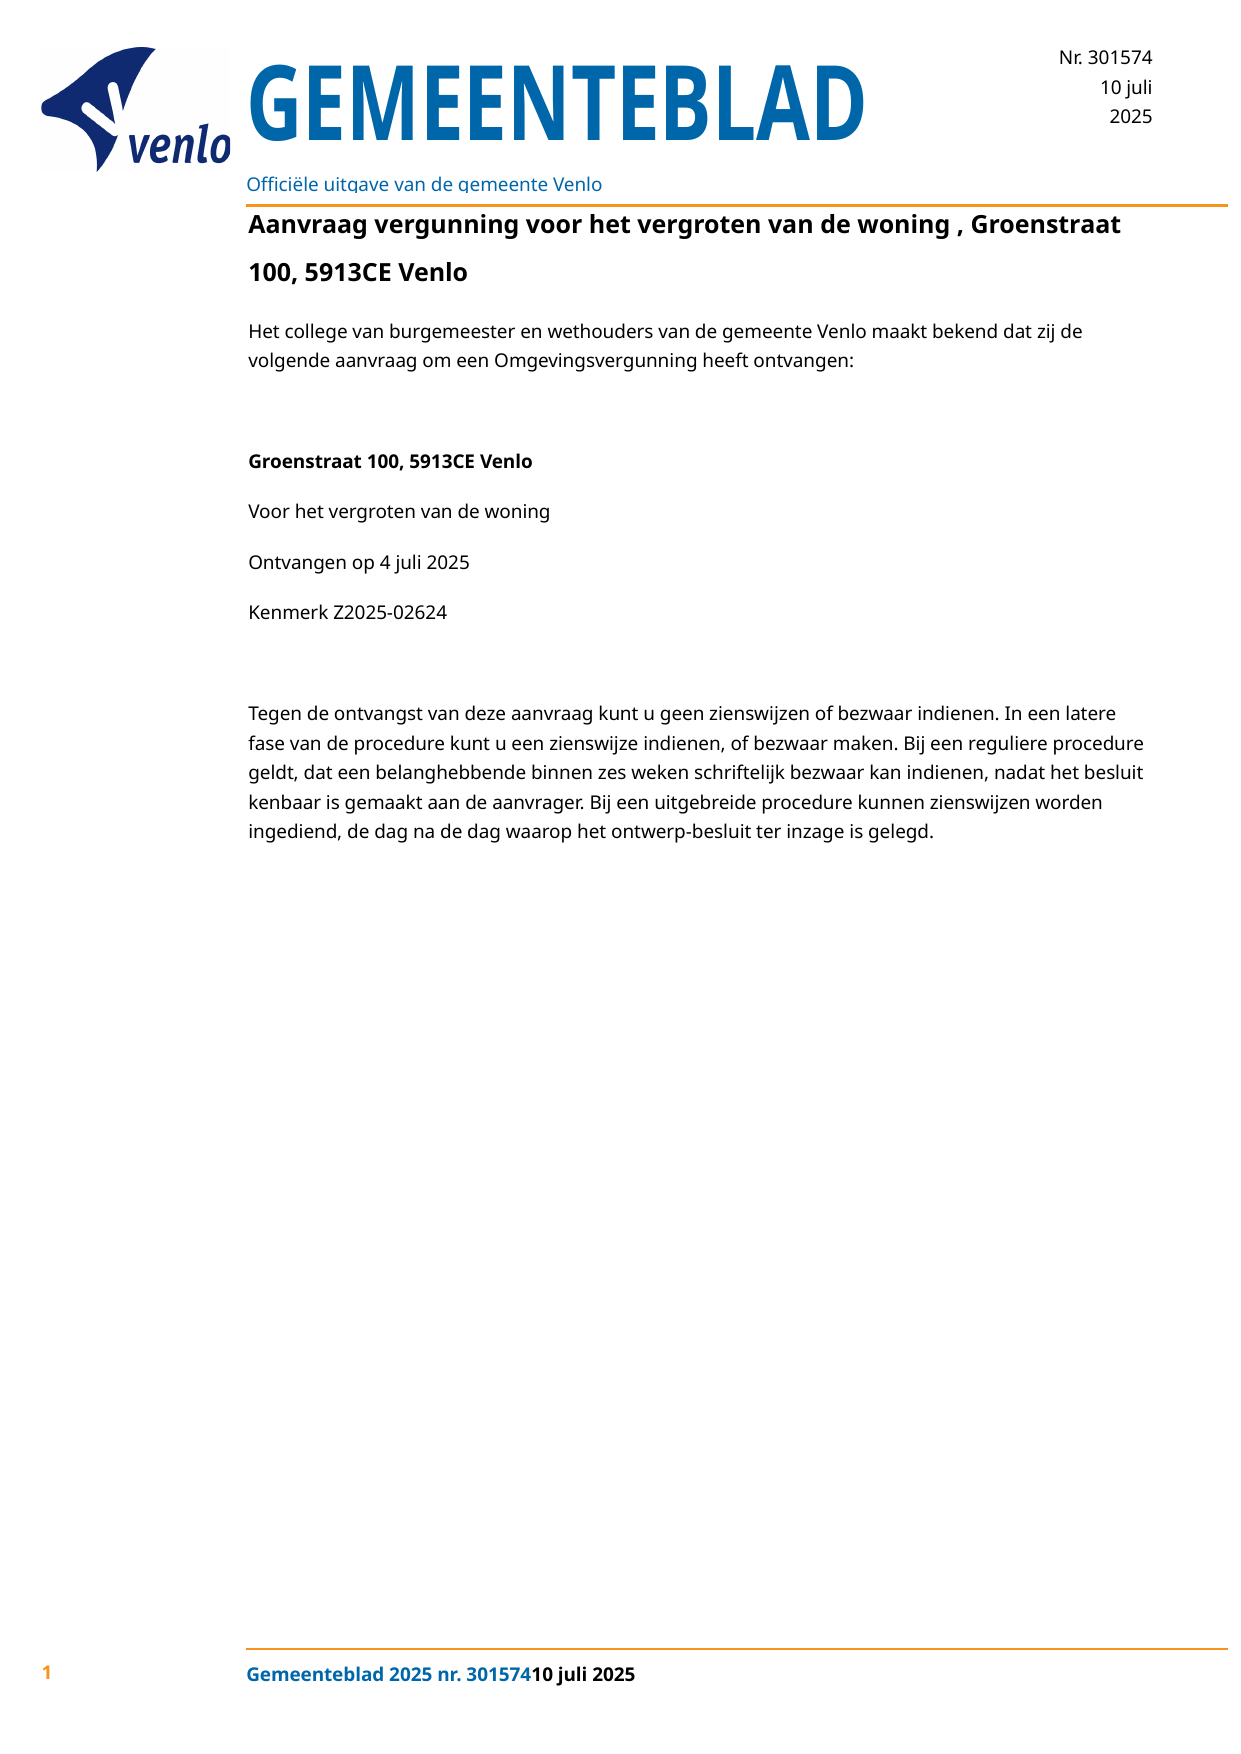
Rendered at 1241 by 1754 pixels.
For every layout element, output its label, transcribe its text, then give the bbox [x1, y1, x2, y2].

text Ontvangen op 4 juli 2025 [248, 549, 1152, 575]
text Aanvraag vergunning voor het vergroten van de woning , Groenstraat 100, 5913CE Venlo [248, 207, 1152, 288]
text Tegen de ontvangst van deze aanvraag kunt u geen zienswijzen of bezwaar indienen. In een latere fase van de procedure kunt u een zienswijze indienen, of bezwaar maken. Bij een reguliere procedure geldt, dat een belanghebbende binnen zes weken schriftelijk bezwaar kan indienen, nadat het besluit kenbaar is gemaakt aan de aanvrager. Bij een uitgebreide procedure kunnen zienswijzen worden ingediend, de dag na de dag waarop het ontwerp-besluit ter inzage is gelegd. [248, 700, 1152, 844]
picture [41, 47, 231, 172]
text Groenstraat 100, 5913CE Venlo [248, 448, 1152, 474]
text Kenmerk Z2025-02624 [248, 599, 1152, 625]
text Het college van burgemeester en wethouders van de gemeente Venlo maakt bekend dat zij de volgende aanvraag om een Omgevingsvergunning heeft ontvangen: [248, 318, 1152, 373]
text Voor het vergroten van de woning [248, 499, 1152, 524]
